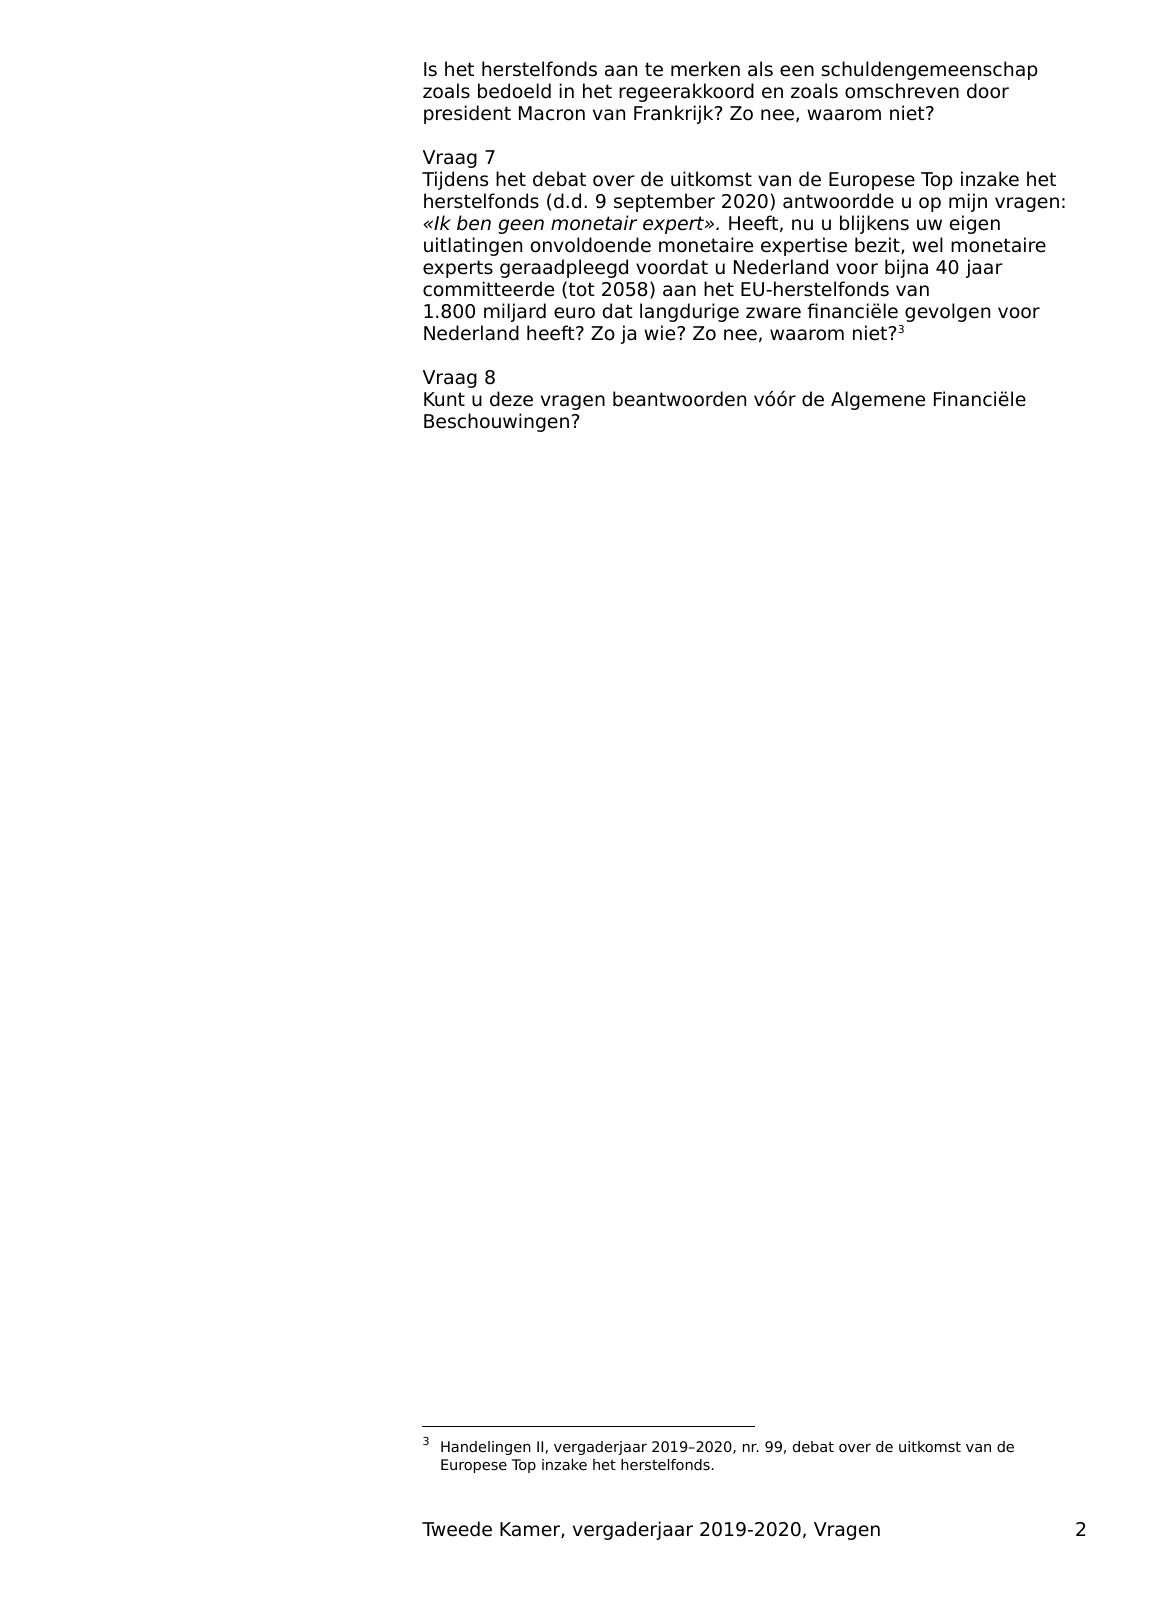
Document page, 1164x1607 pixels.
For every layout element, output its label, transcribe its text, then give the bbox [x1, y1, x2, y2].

text Kunt u deze vragen beantwoorden vóór de Algemene Financiële Beschouwingen? [422, 389, 1087, 433]
text Vraag 7 [422, 147, 1087, 169]
text Vraag 8 [422, 367, 1087, 389]
text Handelingen II, vergaderjaar 2019–2020, nr. 99, debat over de uitkomst van de Europese Top inzake het herstelfonds. [422, 1435, 1087, 1474]
text Tijdens het debat over de uitkomst van de Europese Top inzake het herstelfonds (d.d. 9 september 2020) antwoordde u op mijn vragen: «Ik ben geen monetair expert». Heeft, nu u blijkens uw eigen uitlatingen onvoldoende monetaire expertise bezit, wel monetaire experts geraadpleegd voordat u Nederland voor bijna 40 jaar committeerde (tot 2058) aan het EU-herstelfonds van 1.800 miljard euro dat langdurige zware financiële gevolgen voor Nederland heeft? Zo ja wie? Zo nee, waarom niet? [422, 169, 1087, 345]
text Is het herstelfonds aan te merken als een schuldengemeenschap zoals bedoeld in het regeerakkoord en zoals omschreven door president Macron van Frankrijk? Zo nee, waarom niet? [422, 59, 1087, 125]
